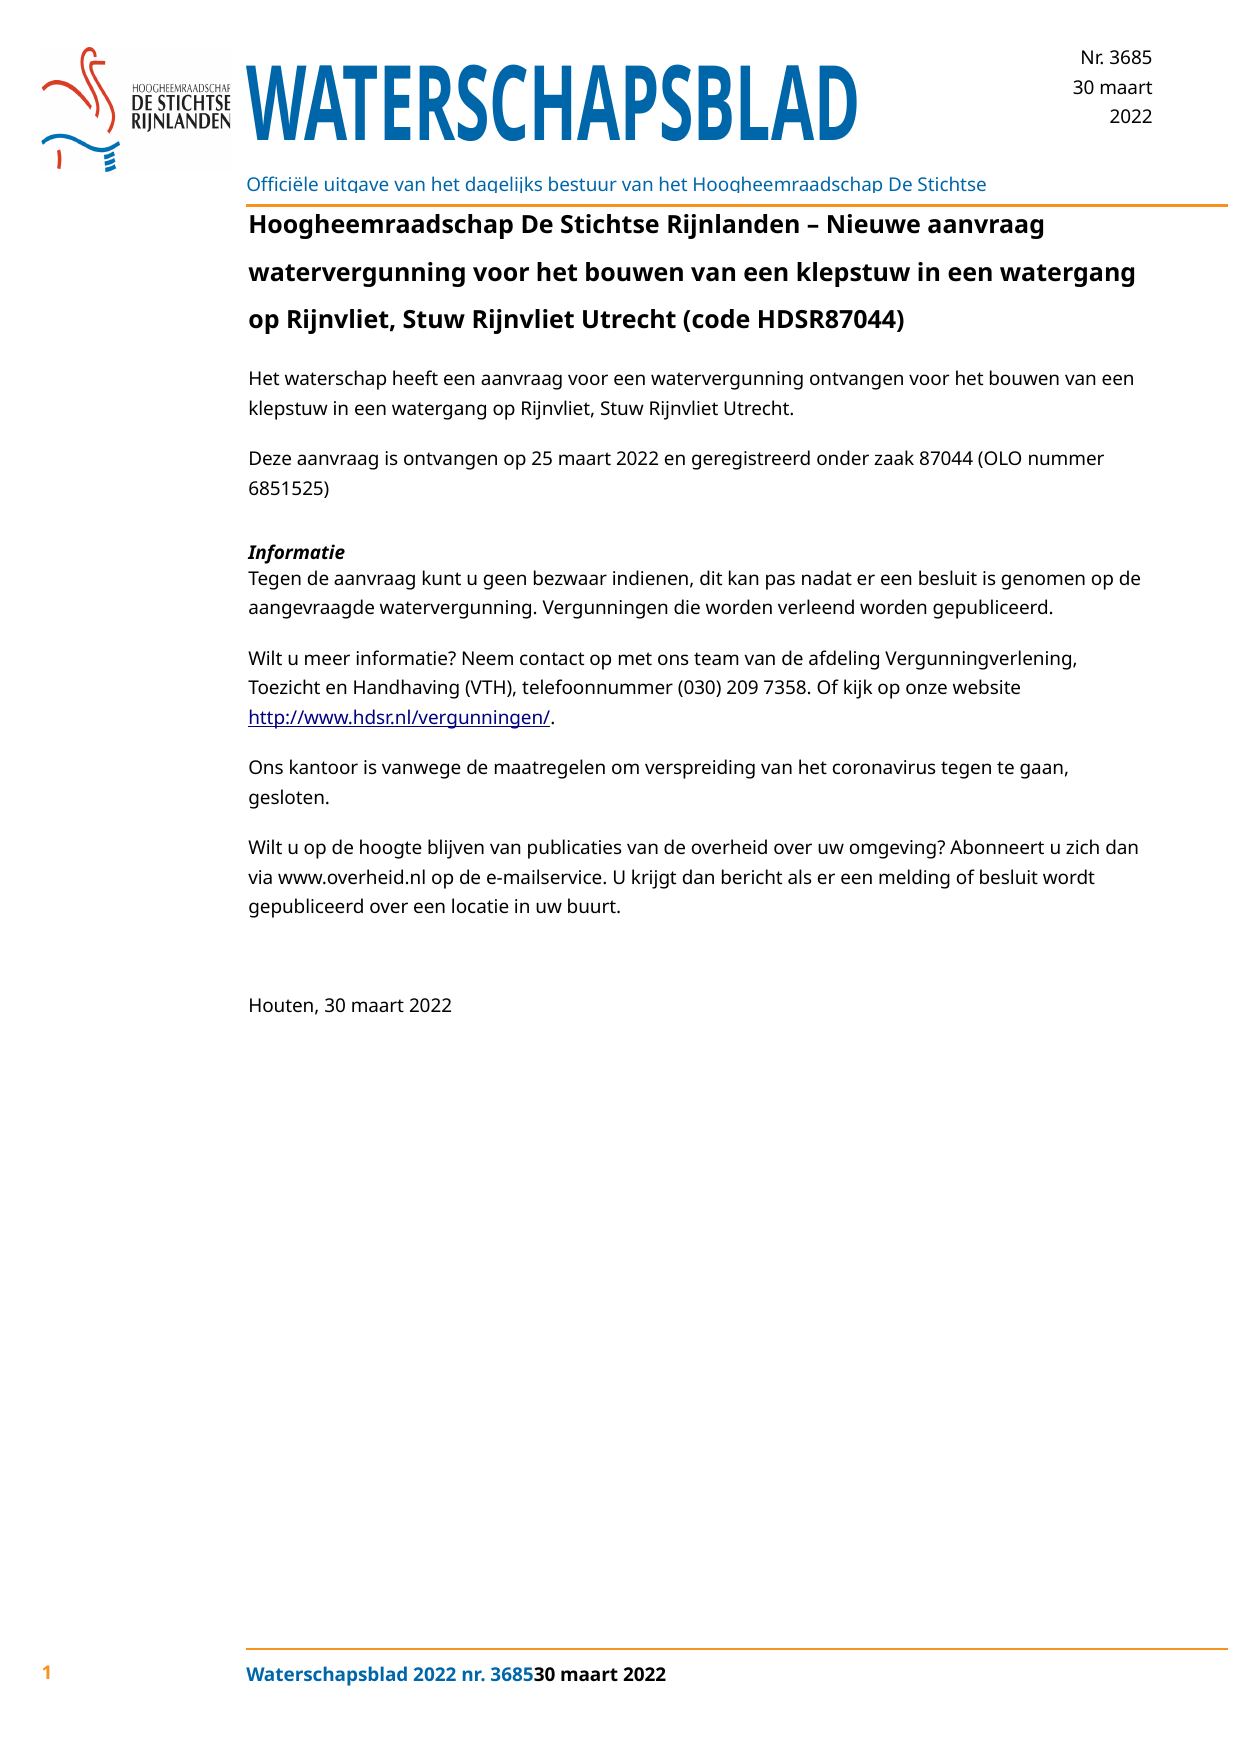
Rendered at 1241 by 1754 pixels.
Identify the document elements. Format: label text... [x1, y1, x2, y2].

text Houten, 30 maart 2022 [248, 992, 1152, 1017]
text Het waterschap heeft een aanvraag voor een watervergunning ontvangen voor het bouwen van een klepstuw in een watergang op Rijnvliet, Stuw Rijnvliet Utrecht. [248, 366, 1152, 421]
text Ons kantoor is vanwege de maatregelen om verspreiding van het coronavirus tegen te gaan, gesloten. [248, 754, 1152, 810]
picture [41, 47, 231, 172]
text Deze aanvraag is ontvangen op 25 maart 2022 en geregistreerd onder zaak 87044 (OLO nummer 6851525) [248, 446, 1152, 501]
text Hoogheemraadschap De Stichtse Rijnlanden – Nieuwe aanvraag watervergunning voor het bouwen van een klepstuw in een watergang op Rijnvliet, Stuw Rijnvliet Utrecht (code HDSR87044) [248, 207, 1152, 336]
text Wilt u meer informatie? Neem contact op met ons team van de afdeling Vergunningverlening, Toezicht en Handhaving (VTH), telefoonnummer (030) 209 7358. Of kijk op onze website http://www.hdsr.nl/vergunningen/. [248, 645, 1152, 730]
text Informatie [248, 539, 1152, 565]
text Wilt u op de hoogte blijven van publicaties van de overheid over uw omgeving? Abonneert u zich dan via www.overheid.nl op de e-mailservice. U krijgt dan bericht als er een melding of besluit wordt gepubliceerd over een locatie in uw buurt. [248, 834, 1152, 919]
text Tegen de aanvraag kunt u geen bezwaar indienen, dit kan pas nadat er een besluit is genomen op de aangevraagde watervergunning. Vergunningen die worden verleend worden gepubliceerd. [248, 565, 1152, 620]
